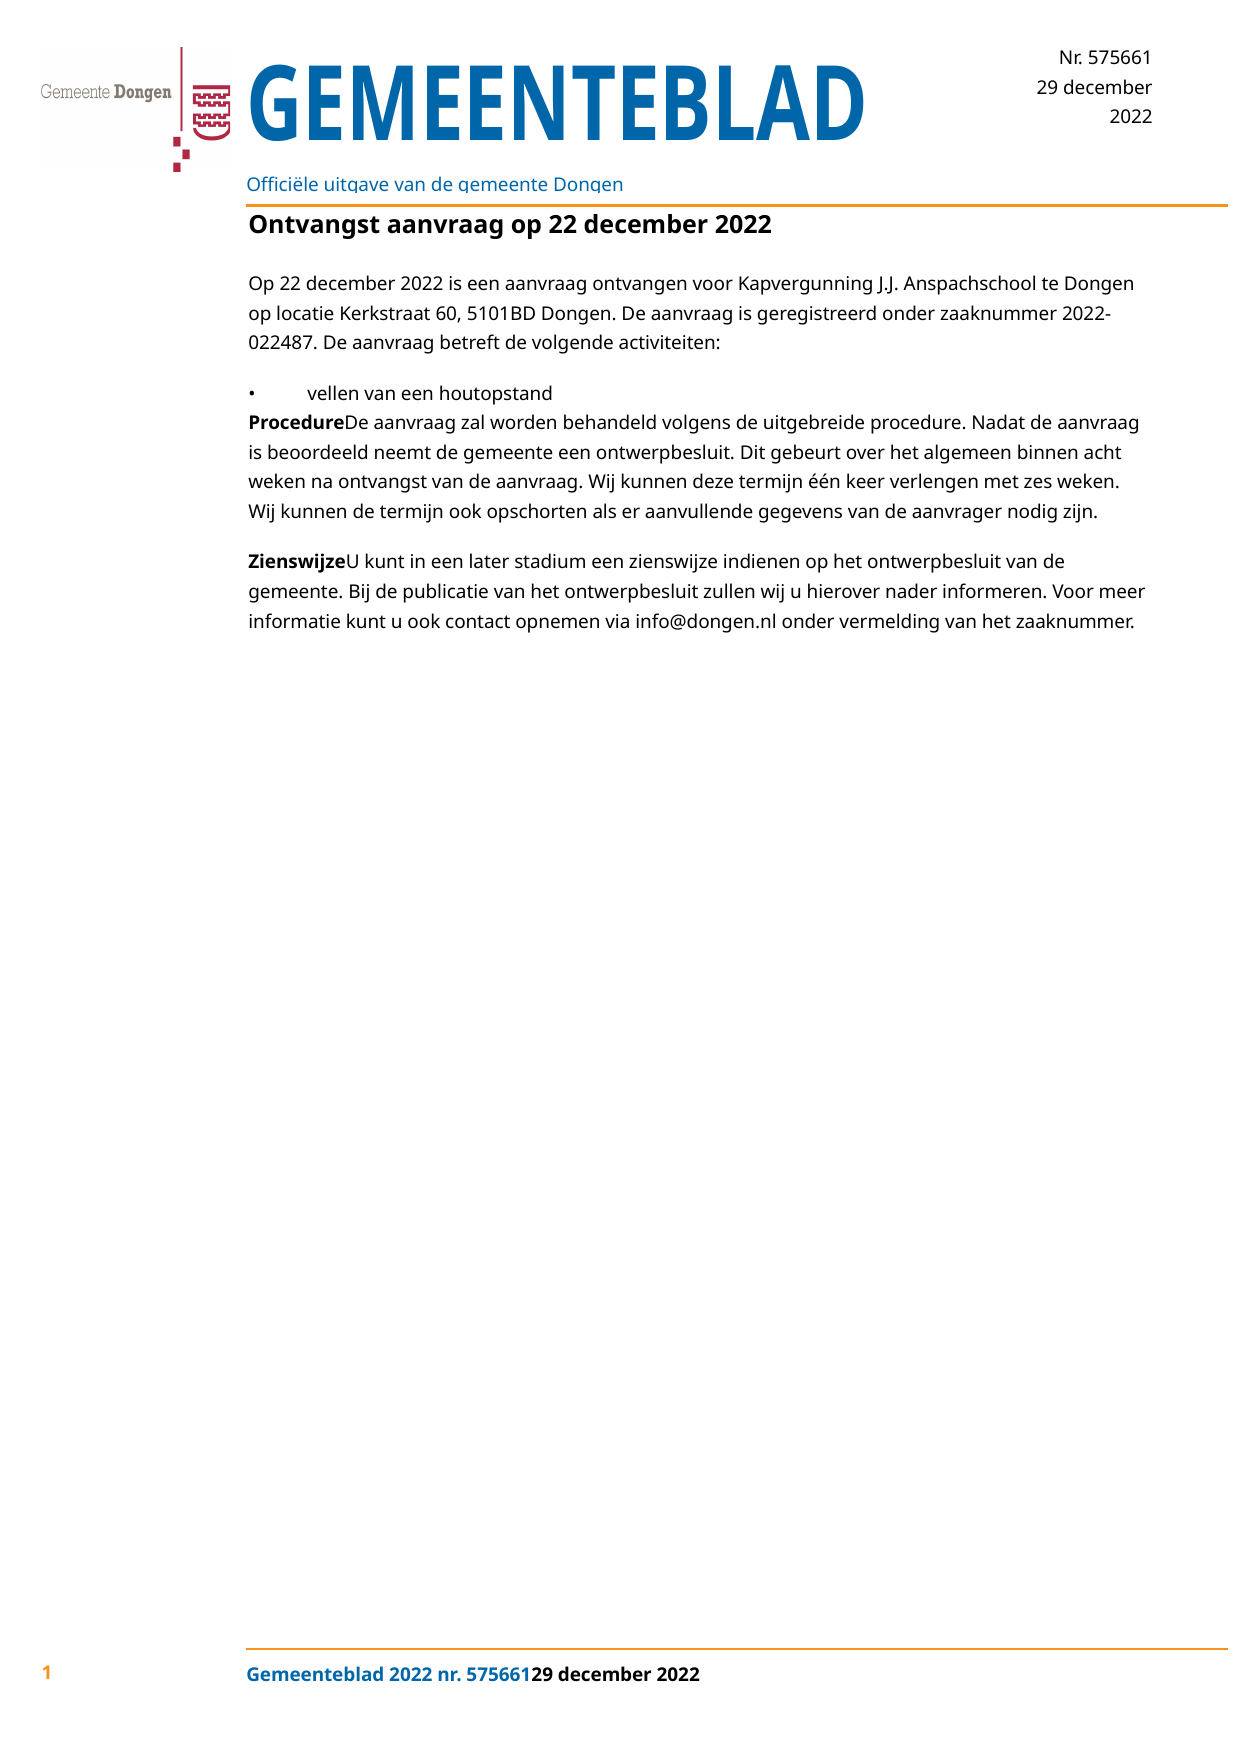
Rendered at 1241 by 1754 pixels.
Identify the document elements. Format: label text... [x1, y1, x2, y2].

picture [41, 47, 231, 172]
text Op 22 december 2022 is een aanvraag ontvangen voor Kapvergunning J.J. Anspachschool te Dongen op locatie Kerkstraat 60, 5101BD Dongen. De aanvraag is geregistreerd onder zaaknummer 2022-022487. De aanvraag betreft de volgende activiteiten: [248, 270, 1152, 355]
list vellen van een houtopstand [248, 380, 1152, 406]
text ProcedureDe aanvraag zal worden behandeld volgens de uitgebreide procedure. Nadat de aanvraag is beoordeeld neemt de gemeente een ontwerpbesluit. Dit gebeurt over het algemeen binnen acht weken na ontvangst van de aanvraag. Wij kunnen deze termijn één keer verlengen met zes weken. Wij kunnen de termijn ook opschorten als er aanvullende gegevens van de aanvrager nodig zijn. [248, 409, 1152, 524]
text ZienswijzeU kunt in een later stadium een zienswijze indienen op het ontwerpbesluit van de gemeente. Bij de publicatie van het ontwerpbesluit zullen wij u hierover nader informeren. Voor meer informatie kunt u ook contact opnemen via info@dongen.nl onder vermelding van het zaaknummer. [248, 549, 1152, 633]
text Ontvangst aanvraag op 22 december 2022 [248, 207, 1152, 241]
